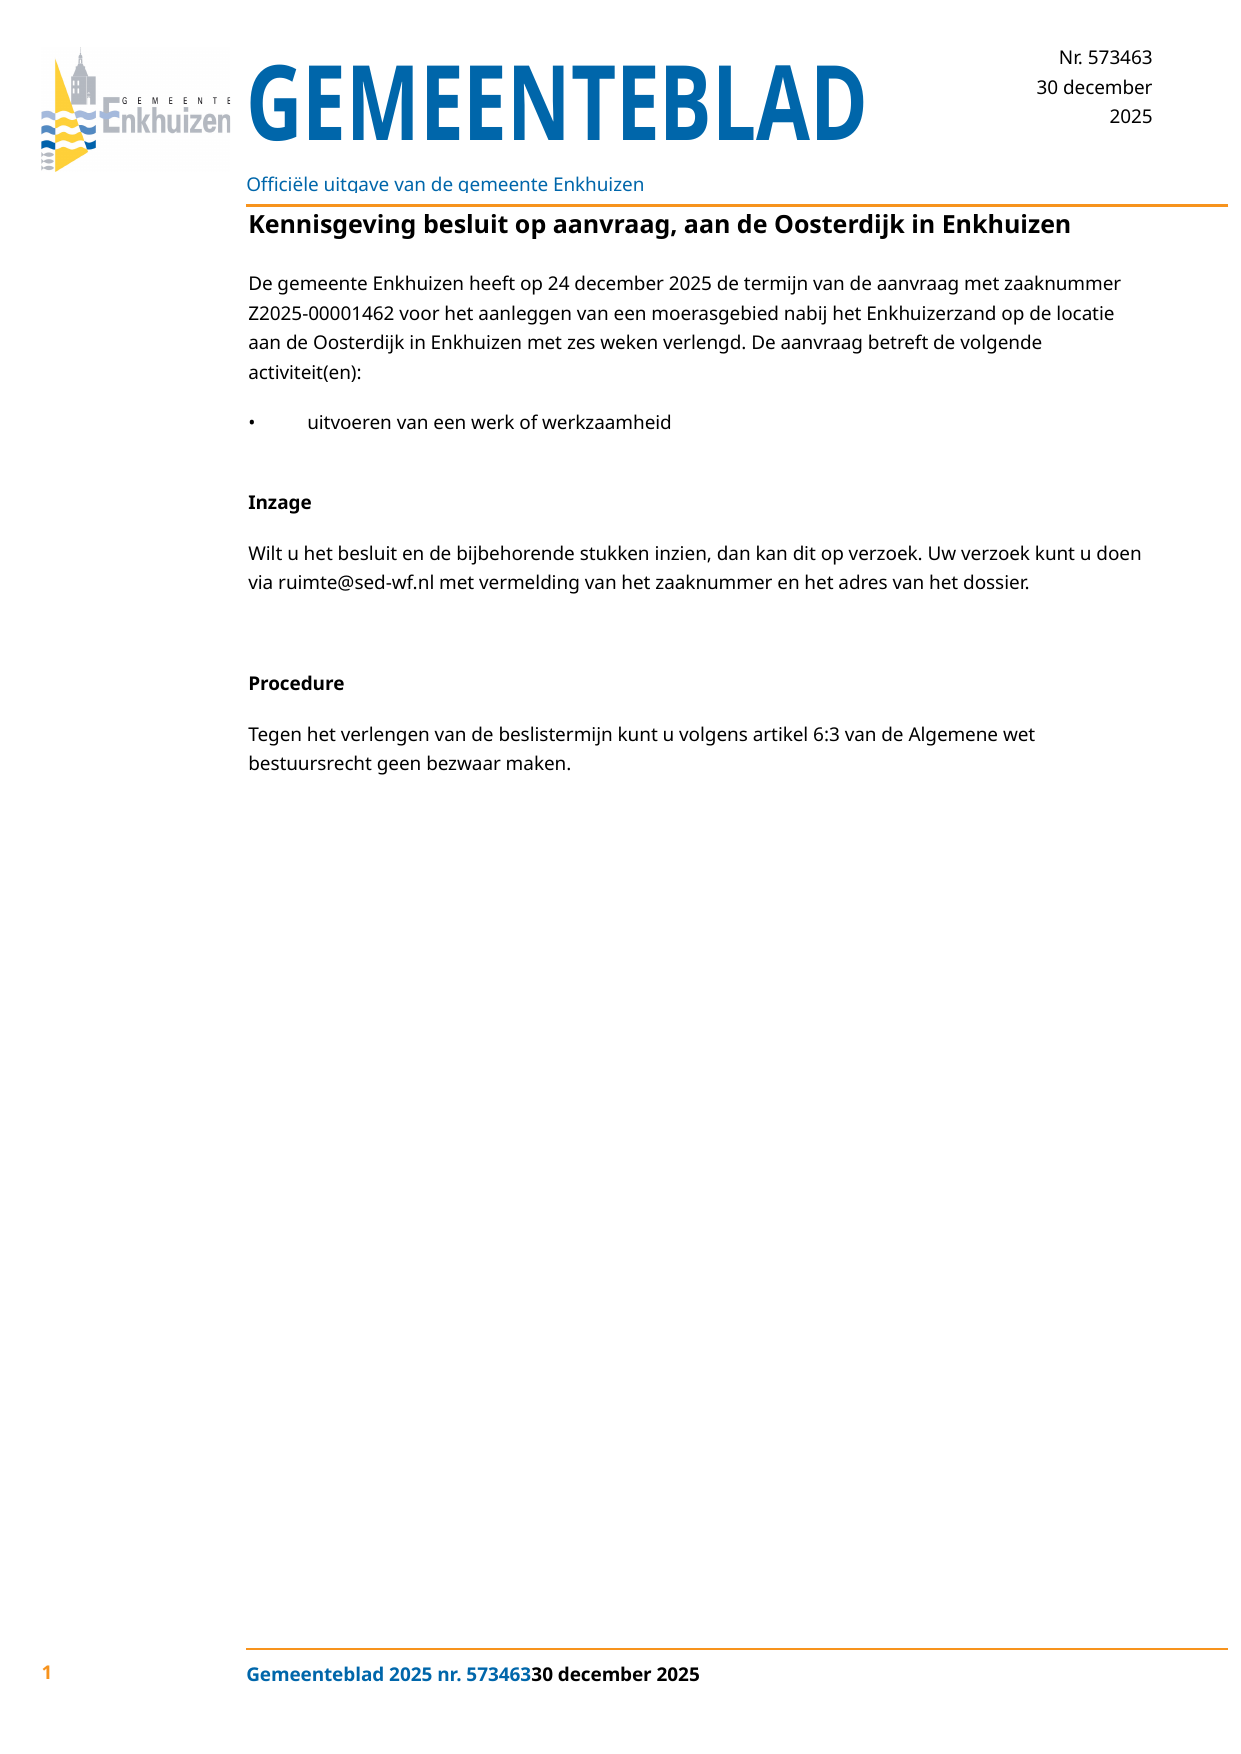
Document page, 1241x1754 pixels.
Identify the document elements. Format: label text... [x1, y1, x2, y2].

text Procedure [248, 670, 1152, 696]
list uitvoeren van een werk of werkzaamheid [248, 409, 1152, 435]
text Kennisgeving besluit op aanvraag, aan de Oosterdijk in Enkhuizen [248, 207, 1152, 241]
picture [41, 47, 231, 172]
text De gemeente Enkhuizen heeft op 24 december 2025 de termijn van de aanvraag met zaaknummer Z2025-00001462 voor het aanleggen van een moerasgebied nabij het Enkhuizerzand op de locatie aan de Oosterdijk in Enkhuizen met zes weken verlengd. De aanvraag betreft de volgende activiteit(en): [248, 270, 1152, 385]
text Tegen het verlengen van de beslistermijn kunt u volgens artikel 6:3 van de Algemene wet bestuursrecht geen bezwaar maken. [248, 721, 1152, 776]
text Inzage [248, 489, 1152, 515]
text Wilt u het besluit en de bijbehorende stukken inzien, dan kan dit op verzoek. Uw verzoek kunt u doen via ruimte@sed-wf.nl met vermelding van het zaaknummer en het adres van het dossier. [248, 540, 1152, 595]
